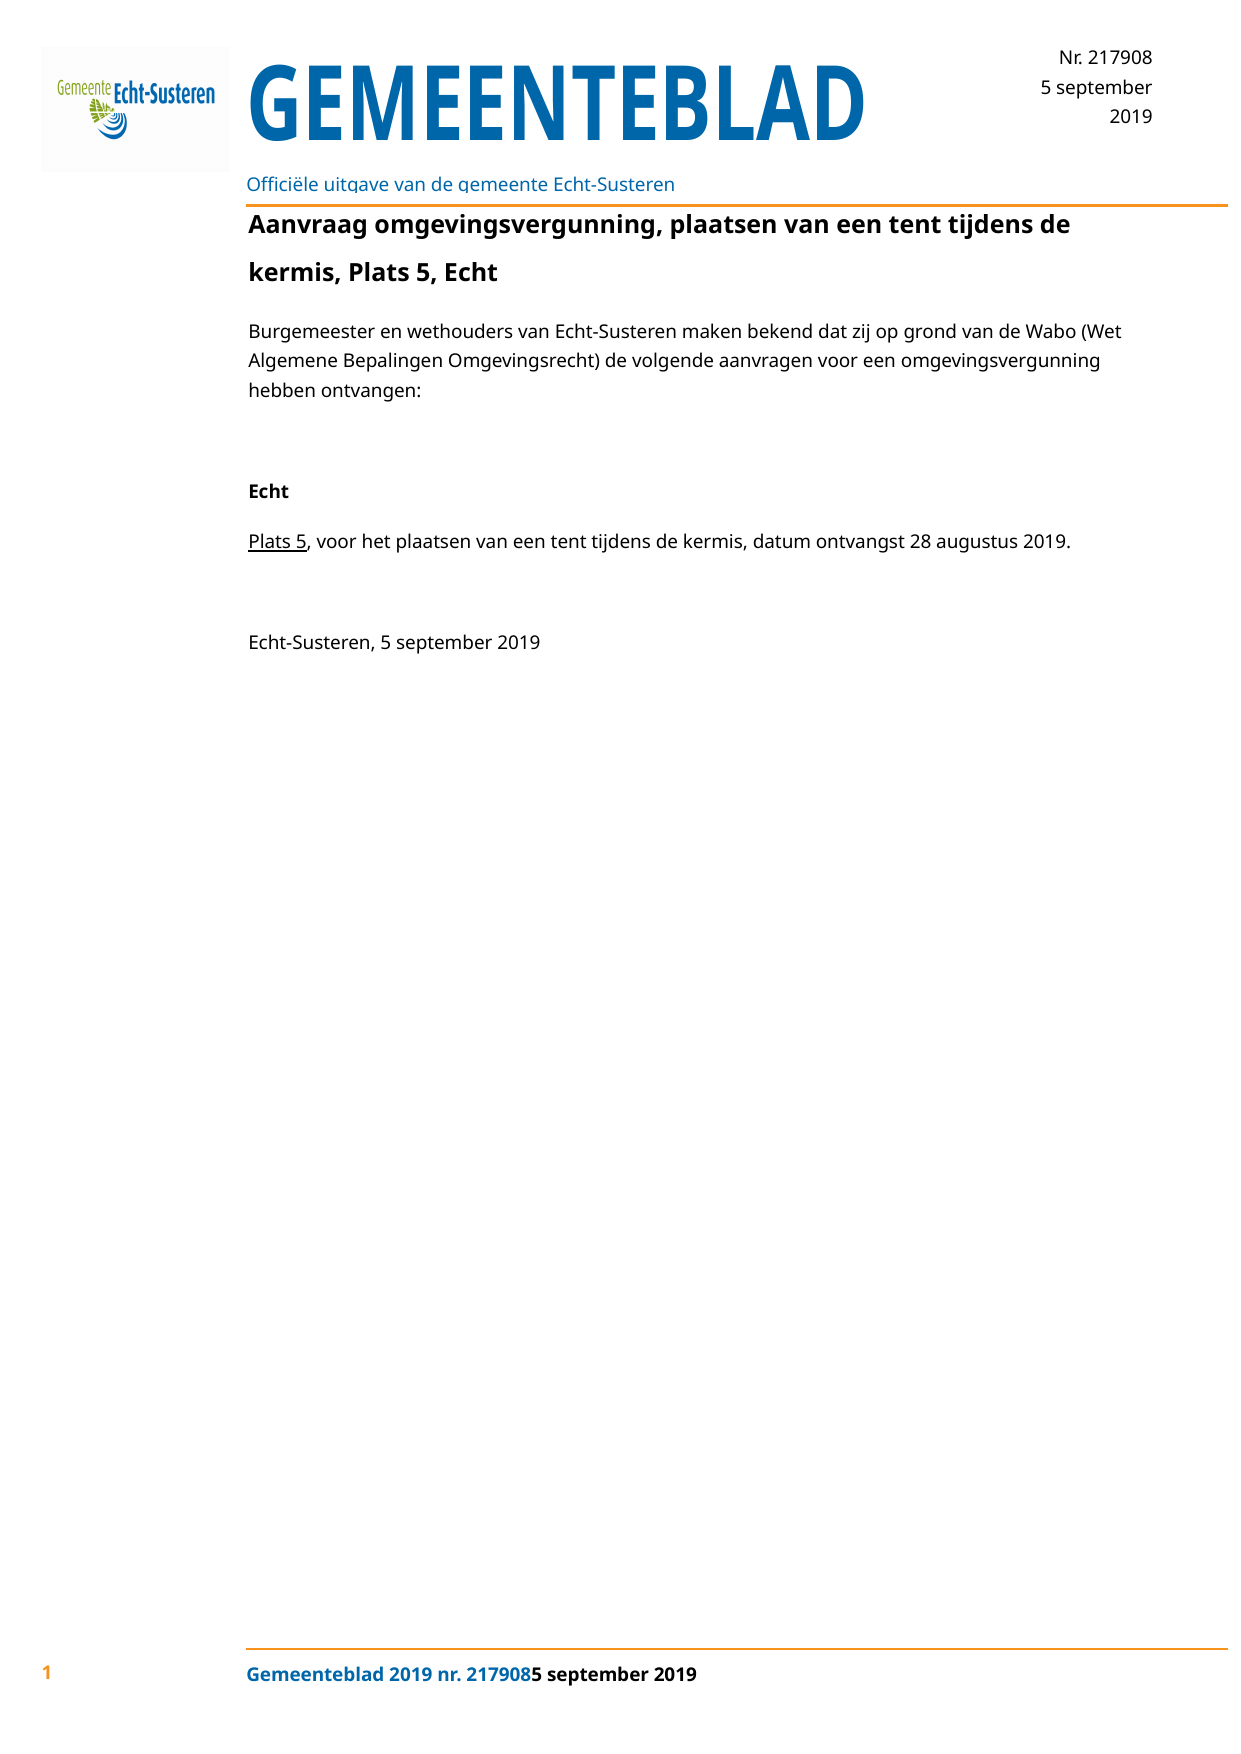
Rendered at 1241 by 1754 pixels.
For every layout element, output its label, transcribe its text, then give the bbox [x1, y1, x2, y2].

text Burgemeester en wethouders van Echt-Susteren maken bekend dat zij op grond van de Wabo (Wet Algemene Bepalingen Omgevingsrecht) de volgende aanvragen voor een omgevingsvergunning hebben ontvangen: [248, 318, 1152, 403]
text Aanvraag omgevingsvergunning, plaatsen van een tent tijdens de kermis, Plats 5, Echt [248, 207, 1152, 288]
text Echt [248, 478, 1152, 504]
text Plats 5, voor het plaatsen van een tent tijdens de kermis, datum ontvangst 28 augustus 2019. [248, 528, 1152, 554]
text Echt-Susteren, 5 september 2019 [248, 629, 1152, 655]
picture [41, 47, 231, 172]
